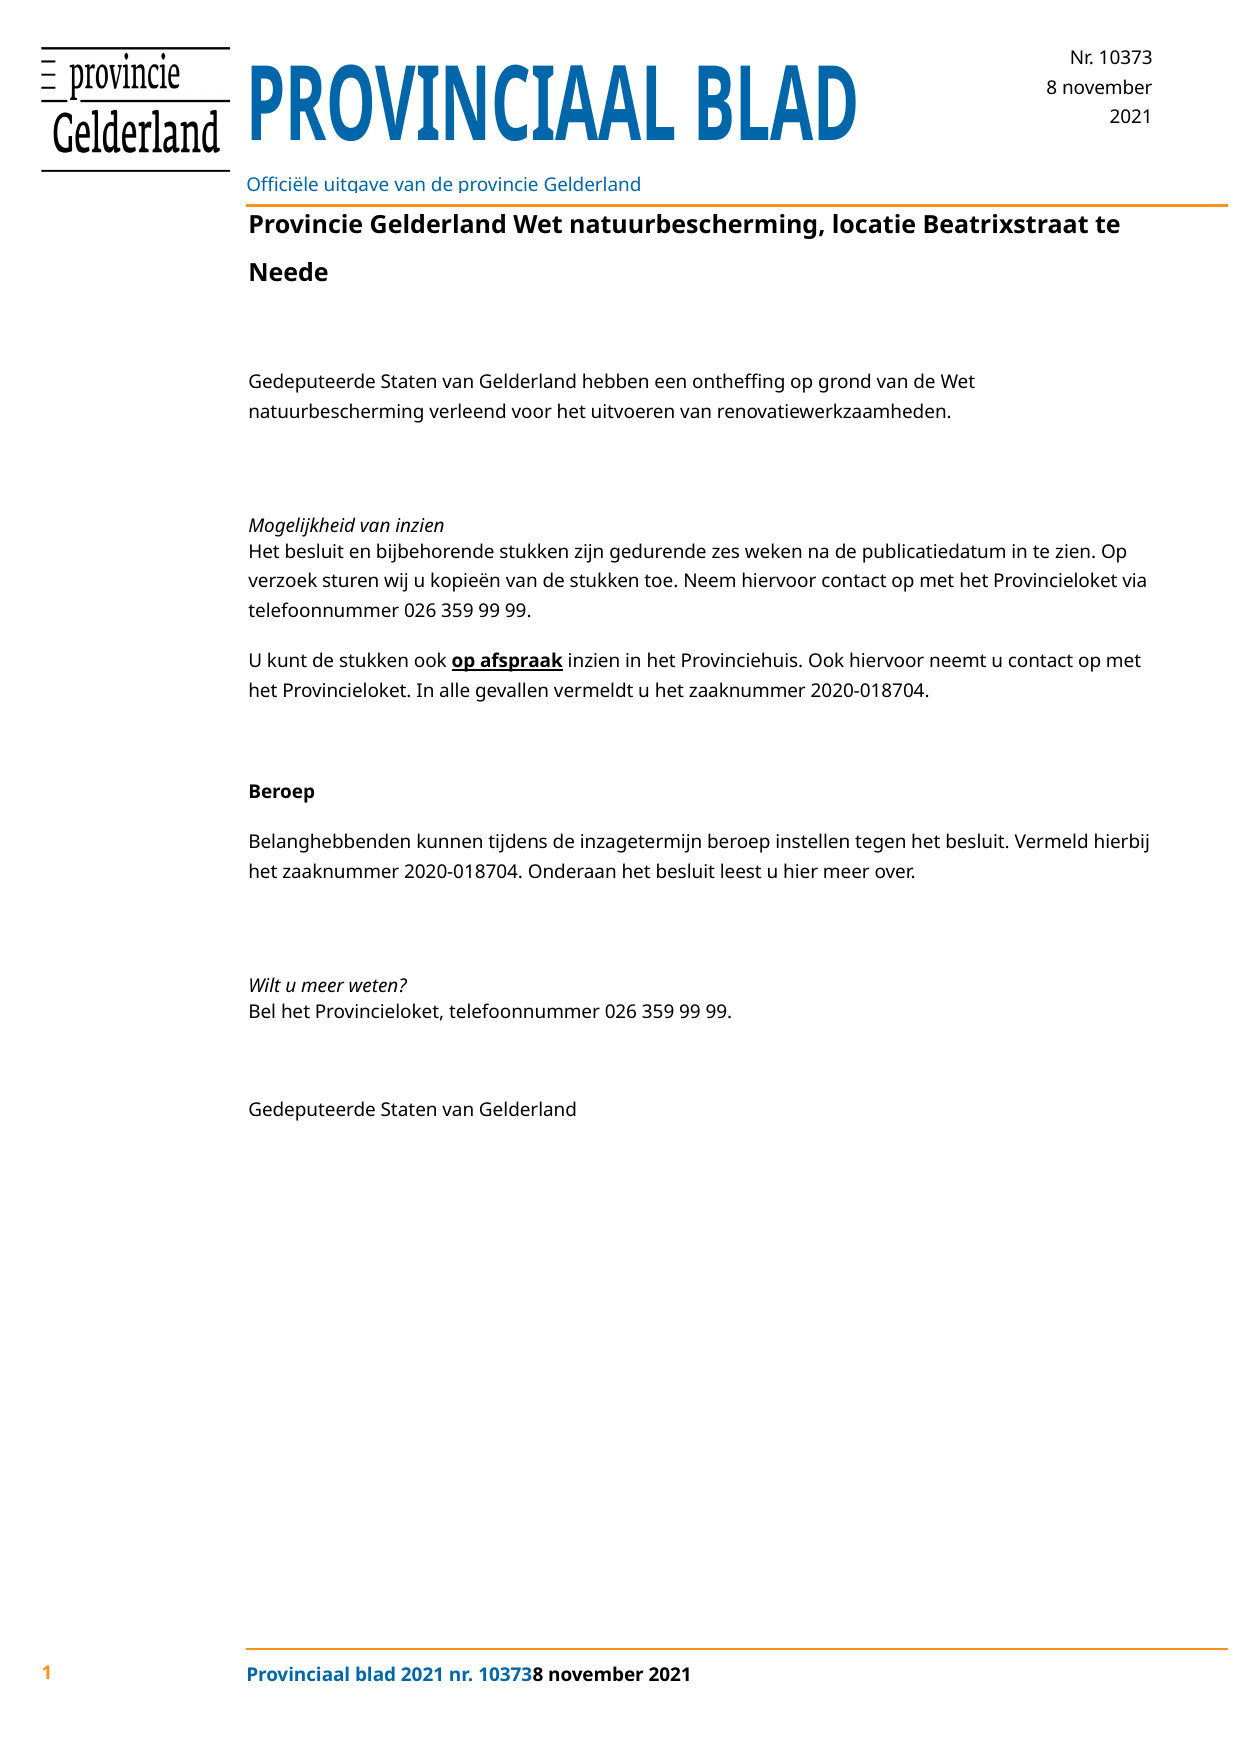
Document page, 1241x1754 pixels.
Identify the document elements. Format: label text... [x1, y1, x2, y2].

text Bel het Provincieloket, telefoonnummer 026 359 99 99. [248, 998, 1152, 1024]
text Wilt u meer weten? [248, 972, 1152, 998]
text Provincie Gelderland Wet natuurbescherming, locatie Beatrixstraat te Neede [248, 207, 1152, 288]
picture [41, 47, 231, 172]
text Beroep [248, 778, 1152, 804]
text Gedeputeerde Staten van Gelderland hebben een ontheffing op grond van de Wet natuurbescherming verleend voor het uitvoeren van renovatiewerkzaamheden. [248, 368, 1152, 424]
text Het besluit en bijbehorende stukken zijn gedurende zes weken na de publicatiedatum in te zien. Op verzoek sturen wij u kopieën van de stukken toe. Neem hiervoor contact op met het Provincieloket via telefoonnummer 026 359 99 99. [248, 538, 1152, 623]
text Gedeputeerde Staten van Gelderland [248, 1096, 1152, 1122]
text U kunt de stukken ook op afspraak inzien in het Provinciehuis. Ook hiervoor neemt u contact op met het Provincieloket. In alle gevallen vermeldt u het zaaknummer 2020-018704. [248, 648, 1152, 703]
text Mogelijkheid van inzien [248, 512, 1152, 538]
text Belanghebbenden kunnen tijdens de inzagetermijn beroep instellen tegen het besluit. Vermeld hierbij het zaaknummer 2020-018704. Onderaan het besluit leest u hier meer over. [248, 828, 1152, 884]
